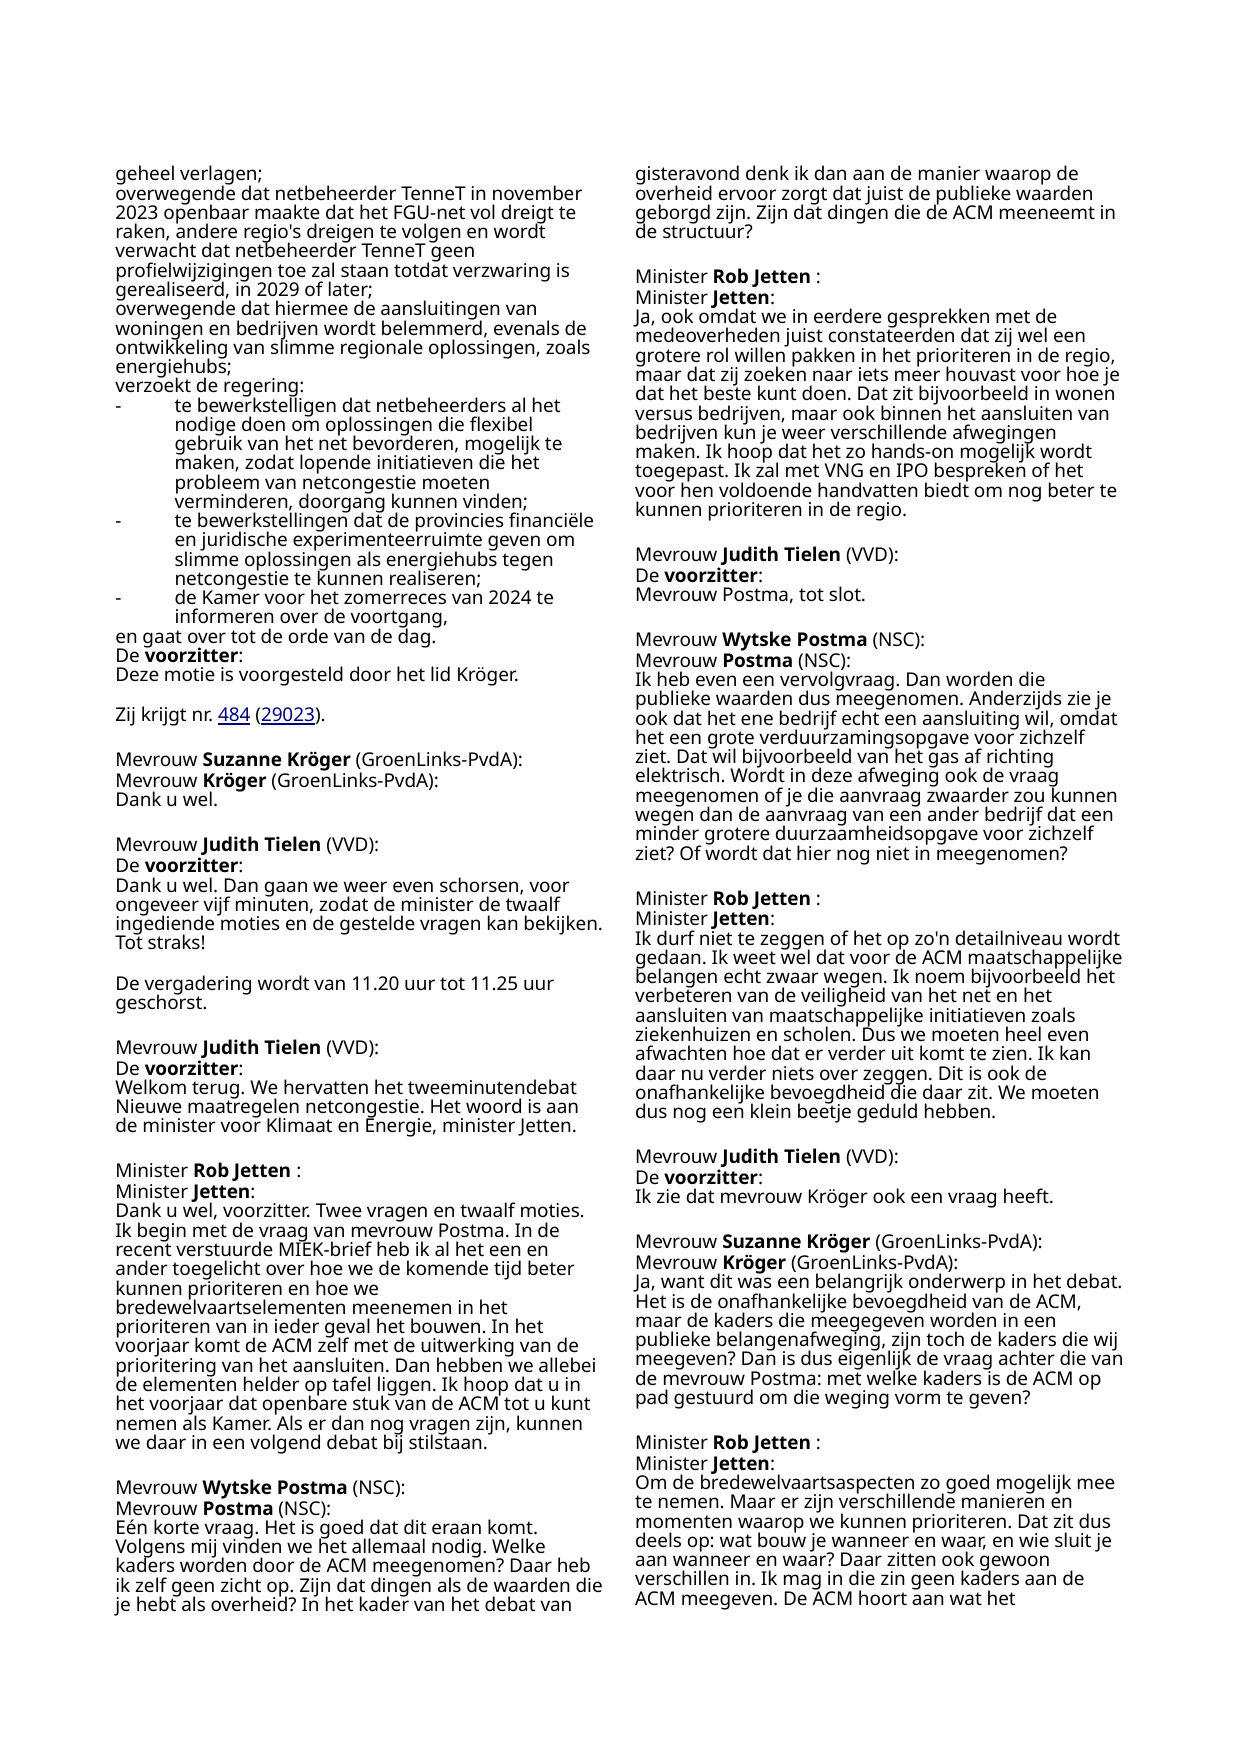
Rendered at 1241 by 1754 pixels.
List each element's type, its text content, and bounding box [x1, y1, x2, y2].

text Mevrouw Suzanne Kröger (GroenLinks-PvdA): [635, 1228, 1125, 1254]
text Minister Rob Jetten : [635, 1429, 1125, 1455]
text Zij krijgt nr. 484 (29023). [115, 706, 605, 726]
text Minister Rob Jetten : [635, 263, 1125, 289]
text Mevrouw Kröger (GroenLinks-PvdA): [635, 1254, 1125, 1273]
list te bewerkstelligen dat netbeheerders al het nodige doen om oplossingen die flexibel gebruik van het net bevorderen, mogelijk te maken, zodat lopende initiatieven die het probleem van netcongestie moeten verminderen, doorgang kunnen vinden; [115, 397, 605, 512]
text Minister Rob Jetten : [115, 1157, 605, 1183]
text en gaat over tot de orde van de dag. [115, 628, 605, 647]
text Deze motie is voorgesteld door het lid Kröger. [115, 666, 605, 686]
text Dank u wel. [115, 791, 605, 811]
text Mevrouw Judith Tielen (VVD): [635, 1143, 1125, 1169]
text Mevrouw Judith Tielen (VVD): [635, 541, 1125, 567]
text Mevrouw Postma, tot slot. [635, 586, 1125, 605]
text Minister Rob Jetten : [635, 885, 1125, 910]
text overwegende dat netbeheerder TenneT in november 2023 openbaar maakte dat het FGU-net vol dreigt te raken, andere regio's dreigen te volgen en wordt verwacht dat netbeheerder TenneT geen profielwijzigingen toe zal staan totdat verzwaring is gerealiseerd, in 2029 of later; [115, 184, 605, 300]
text Minister Jetten: [635, 1455, 1125, 1474]
text overwegende dat hiermee de aansluitingen van woningen en bedrijven wordt belemmerd, evenals de ontwikkeling van slimme regionale oplossingen, zoals energiehubs; [115, 300, 605, 377]
text Mevrouw Wytske Postma (NSC): [635, 626, 1125, 652]
text Minister Jetten: [115, 1183, 605, 1202]
text Mevrouw Kröger (GroenLinks-PvdA): [115, 772, 605, 791]
text Mevrouw Suzanne Kröger (GroenLinks-PvdA): [115, 746, 605, 772]
text Minister Jetten: [635, 910, 1125, 930]
text Mevrouw Wytske Postma (NSC): [115, 1474, 605, 1499]
text Mevrouw Judith Tielen (VVD): [115, 832, 605, 857]
text Eén korte vraag. Het is goed dat dit eraan komt. Volgens mij vinden we het allemaal nodig. Welke kaders worden door de ACM meegenomen? Daar heb ik zelf geen zicht op. Zijn dat dingen als de waarden die je hebt als overheid? In het kader van het debat van [115, 1519, 605, 1615]
text Welkom terug. We hervatten het tweeminutendebat Nieuwe maatregelen netcongestie. Het woord is aan de minister voor Klimaat en Energie, minister Jetten. [115, 1079, 605, 1137]
text Ja, ook omdat we in eerdere gesprekken met de medeoverheden juist constateerden dat zij wel een grotere rol willen pakken in het prioriteren in de regio, maar dat zij zoeken naar iets meer houvast voor hoe je dat het beste kunt doen. Dat zit bijvoorbeeld in wonen versus bedrijven, maar ook binnen het aansluiten van bedrijven kun je weer verschillende afwegingen maken. Ik hoop dat het zo hands-on mogelijk wordt toegepast. Ik zal met VNG en IPO bespreken of het voor hen voldoende handvatten biedt om nog beter te kunnen prioriteren in de regio. [635, 308, 1125, 520]
text Dank u wel. Dan gaan we weer even schorsen, voor ongeveer vijf minuten, zodat de minister de twaalf ingediende moties en de gestelde vragen kan bekijken. Tot straks! [115, 877, 605, 954]
text geheel verlagen; [115, 165, 605, 184]
text Mevrouw Postma (NSC): [115, 1499, 605, 1519]
text De voorzitter: [115, 647, 605, 666]
text Om de bredewelvaartsaspecten zo goed mogelijk mee te nemen. Maar er zijn verschillende manieren en momenten waarop we kunnen prioriteren. Dat zit dus deels op: wat bouw je wanneer en waar, en wie sluit je aan wanneer en waar? Daar zitten ook gewoon verschillen in. Ik mag in die zin geen kaders aan de ACM meegeven. De ACM hoort aan wat het [635, 1474, 1125, 1609]
text gisteravond denk ik dan aan de manier waarop de overheid ervoor zorgt dat juist de publieke waarden geborgd zijn. Zijn dat dingen die de ACM meeneemt in de structuur? [635, 165, 1125, 242]
text De voorzitter: [115, 1059, 605, 1079]
text Mevrouw Postma (NSC): [635, 652, 1125, 671]
list te bewerkstellingen dat de provincies financiële en juridische experimenteerruimte geven om slimme oplossingen als energiehubs tegen netcongestie te kunnen realiseren; [115, 512, 605, 589]
list de Kamer voor het zomerreces van 2024 te informeren over de voortgang, [115, 589, 605, 628]
text De voorzitter: [115, 857, 605, 877]
text Ik zie dat mevrouw Kröger ook een vraag heeft. [635, 1188, 1125, 1207]
text Ik heb even een vervolgvraag. Dan worden die publieke waarden dus meegenomen. Anderzijds zie je ook dat het ene bedrijf echt een aansluiting wil, omdat het een grote verduurzamingsopgave voor zichzelf ziet. Dat wil bijvoorbeeld van het gas af richting elektrisch. Wordt in deze afweging ook de vraag meegenomen of je die aanvraag zwaarder zou kunnen wegen dan de aanvraag van een ander bedrijf dat een minder grotere duurzaamheidsopgave voor zichzelf ziet? Of wordt dat hier nog niet in meegenomen? [635, 671, 1125, 864]
text Ja, want dit was een belangrijk onderwerp in het debat. Het is de onafhankelijke bevoegdheid van de ACM, maar de kaders die meegegeven worden in een publieke belangenafweging, zijn toch de kaders die wij meegeven? Dan is dus eigenlijk de vraag achter die van de mevrouw Postma: met welke kaders is de ACM op pad gestuurd om die weging vorm te geven? [635, 1273, 1125, 1408]
text Dank u wel, voorzitter. Twee vragen en twaalf moties. Ik begin met de vraag van mevrouw Postma. In de recent verstuurde MIEK-brief heb ik al het een en ander toegelicht over hoe we de komende tijd beter kunnen prioriteren en hoe we bredewelvaartselementen meenemen in het prioriteren van in ieder geval het bouwen. In het voorjaar komt de ACM zelf met de uitwerking van de prioritering van het aansluiten. Dan hebben we allebei de elementen helder op tafel liggen. Ik hoop dat u in het voorjaar dat openbare stuk van de ACM tot u kunt nemen als Kamer. Als er dan nog vragen zijn, kunnen we daar in een volgend debat bij stilstaan. [115, 1202, 605, 1453]
text verzoekt de regering: [115, 377, 605, 397]
text Ik durf niet te zeggen of het op zo'n detailniveau wordt gedaan. Ik weet wel dat voor de ACM maatschappelijke belangen echt zwaar wegen. Ik noem bijvoorbeeld het verbeteren van de veiligheid van het net en het aansluiten van maatschappelijke initiatieven zoals ziekenhuizen en scholen. Dus we moeten heel even afwachten hoe dat er verder uit komt te zien. Ik kan daar nu verder niets over zeggen. Dit is ook de onafhankelijke bevoegdheid die daar zit. We moeten dus nog een klein beetje geduld hebben. [635, 930, 1125, 1122]
text De voorzitter: [635, 1169, 1125, 1188]
text De voorzitter: [635, 567, 1125, 586]
text De vergadering wordt van 11.20 uur tot 11.25 uur geschorst. [115, 974, 605, 1013]
text Minister Jetten: [635, 289, 1125, 308]
text Mevrouw Judith Tielen (VVD): [115, 1034, 605, 1059]
